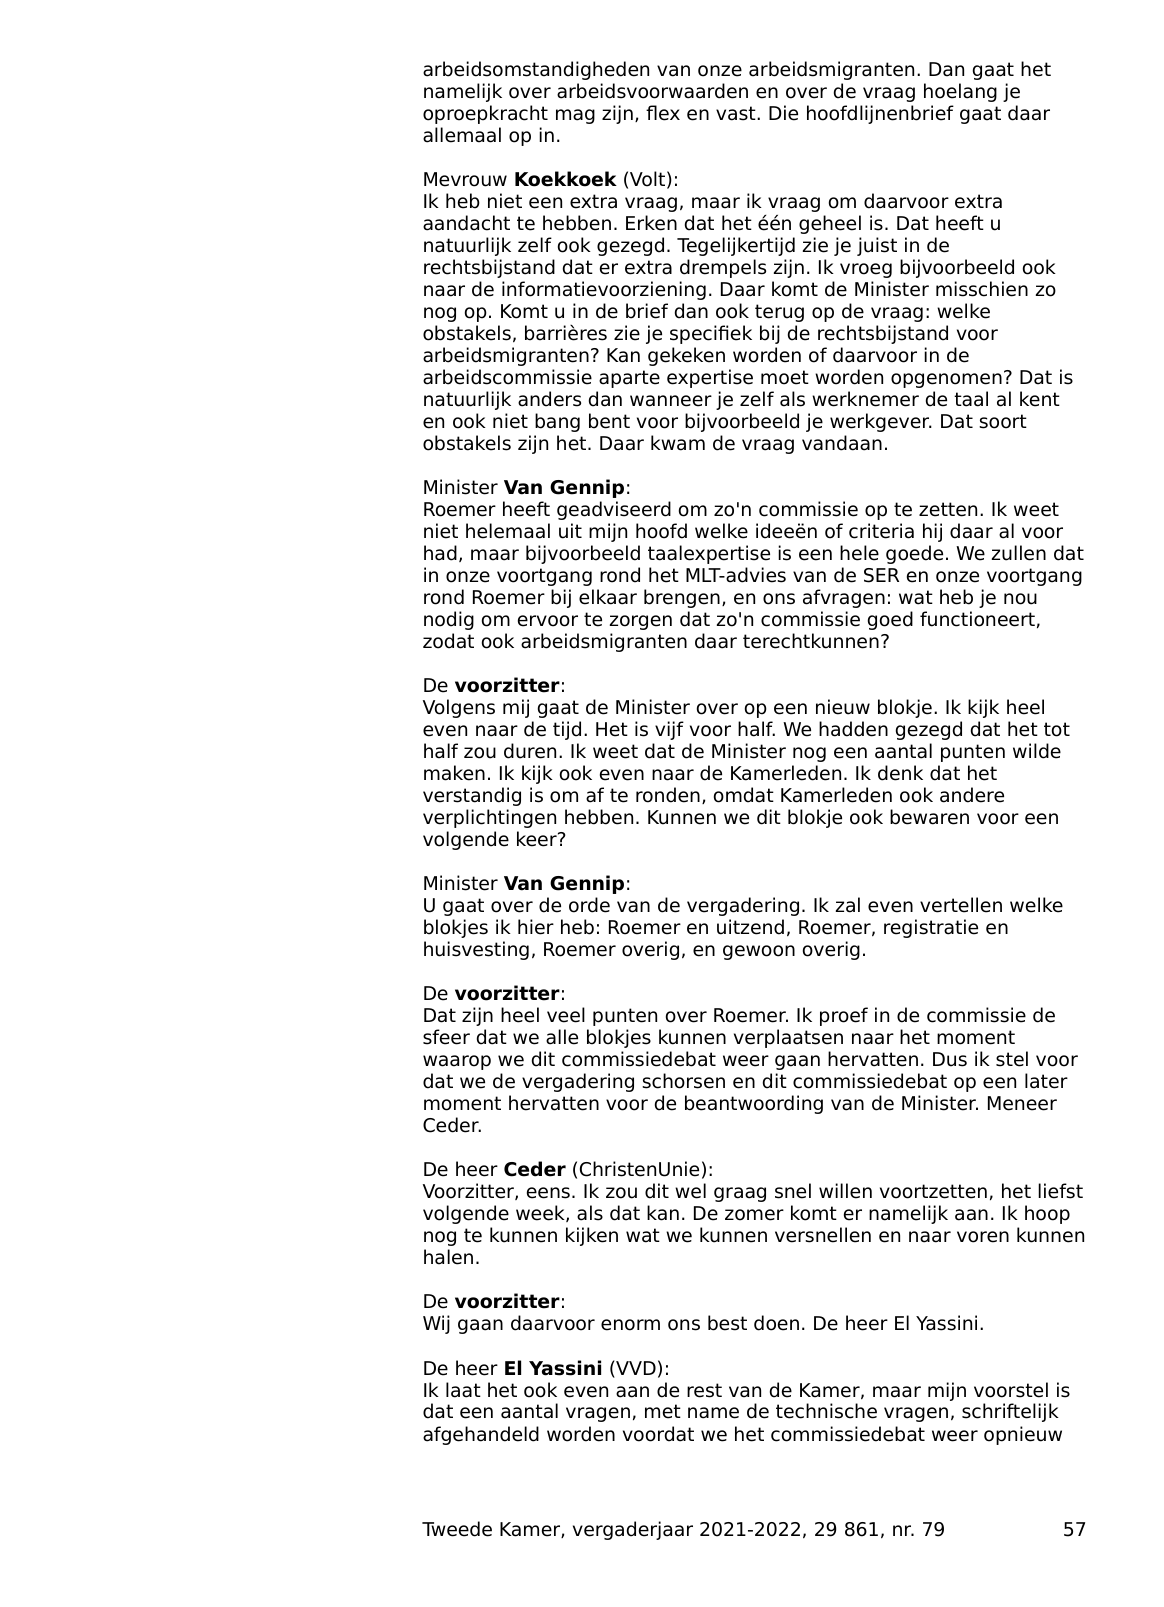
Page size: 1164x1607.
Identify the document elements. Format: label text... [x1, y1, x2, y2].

text De heer Ceder (ChristenUnie): [422, 1159, 1087, 1181]
text Ik heb niet een extra vraag, maar ik vraag om daarvoor extra aandacht te hebben. Erken dat het één geheel is. Dat heeft u natuurlijk zelf ook gezegd. Tegelijkertijd zie je juist in de rechtsbijstand dat er extra drempels zijn. Ik vroeg bijvoorbeeld ook naar de informatievoorziening. Daar komt de Minister misschien zo nog op. Komt u in de brief dan ook terug op de vraag: welke obstakels, barrières zie je specifiek bij de rechtsbijstand voor arbeidsmigranten? Kan gekeken worden of daarvoor in de arbeidscommissie aparte expertise moet worden opgenomen? Dat is natuurlijk anders dan wanneer je zelf als werknemer de taal al kent en ook niet bang bent voor bijvoorbeeld je werkgever. Dat soort obstakels zijn het. Daar kwam de vraag vandaan. [422, 191, 1087, 455]
text arbeidsomstandigheden van onze arbeidsmigranten. Dan gaat het namelijk over arbeidsvoorwaarden en over de vraag hoelang je oproepkracht mag zijn, flex en vast. Die hoofdlijnenbrief gaat daar allemaal op in. [422, 59, 1087, 147]
text Roemer heeft geadviseerd om zo'n commissie op te zetten. Ik weet niet helemaal uit mijn hoofd welke ideeën of criteria hij daar al voor had, maar bijvoorbeeld taalexpertise is een hele goede. We zullen dat in onze voortgang rond het MLT-advies van de SER en onze voortgang rond Roemer bij elkaar brengen, en ons afvragen: wat heb je nou nodig om ervoor te zorgen dat zo'n commissie goed functioneert, zodat ook arbeidsmigranten daar terechtkunnen? [422, 499, 1087, 653]
text Mevrouw Koekkoek (Volt): [422, 169, 1087, 191]
text De voorzitter: [422, 1291, 1087, 1313]
text U gaat over de orde van de vergadering. Ik zal even vertellen welke blokjes ik hier heb: Roemer en uitzend, Roemer, registratie en huisvesting, Roemer overig, en gewoon overig. [422, 895, 1087, 961]
text De heer El Yassini (VVD): [422, 1357, 1087, 1379]
text Wij gaan daarvoor enorm ons best doen. De heer El Yassini. [422, 1313, 1087, 1335]
text Dat zijn heel veel punten over Roemer. Ik proef in de commissie de sfeer dat we alle blokjes kunnen verplaatsen naar het moment waarop we dit commissiedebat weer gaan hervatten. Dus ik stel voor dat we de vergadering schorsen en dit commissiedebat op een later moment hervatten voor de beantwoording van de Minister. Meneer Ceder. [422, 1005, 1087, 1137]
text Volgens mij gaat de Minister over op een nieuw blokje. Ik kijk heel even naar de tijd. Het is vijf voor half. We hadden gezegd dat het tot half zou duren. Ik weet dat de Minister nog een aantal punten wilde maken. Ik kijk ook even naar de Kamerleden. Ik denk dat het verstandig is om af te ronden, omdat Kamerleden ook andere verplichtingen hebben. Kunnen we dit blokje ook bewaren voor een volgende keer? [422, 697, 1087, 851]
text Ik laat het ook even aan de rest van de Kamer, maar mijn voorstel is dat een aantal vragen, met name de technische vragen, schriftelijk afgehandeld worden voordat we het commissiedebat weer opnieuw [422, 1379, 1087, 1445]
text Minister Van Gennip: [422, 873, 1087, 895]
text Voorzitter, eens. Ik zou dit wel graag snel willen voortzetten, het liefst volgende week, als dat kan. De zomer komt er namelijk aan. Ik hoop nog te kunnen kijken wat we kunnen versnellen en naar voren kunnen halen. [422, 1181, 1087, 1269]
text De voorzitter: [422, 675, 1087, 697]
text Minister Van Gennip: [422, 477, 1087, 499]
text De voorzitter: [422, 983, 1087, 1005]
